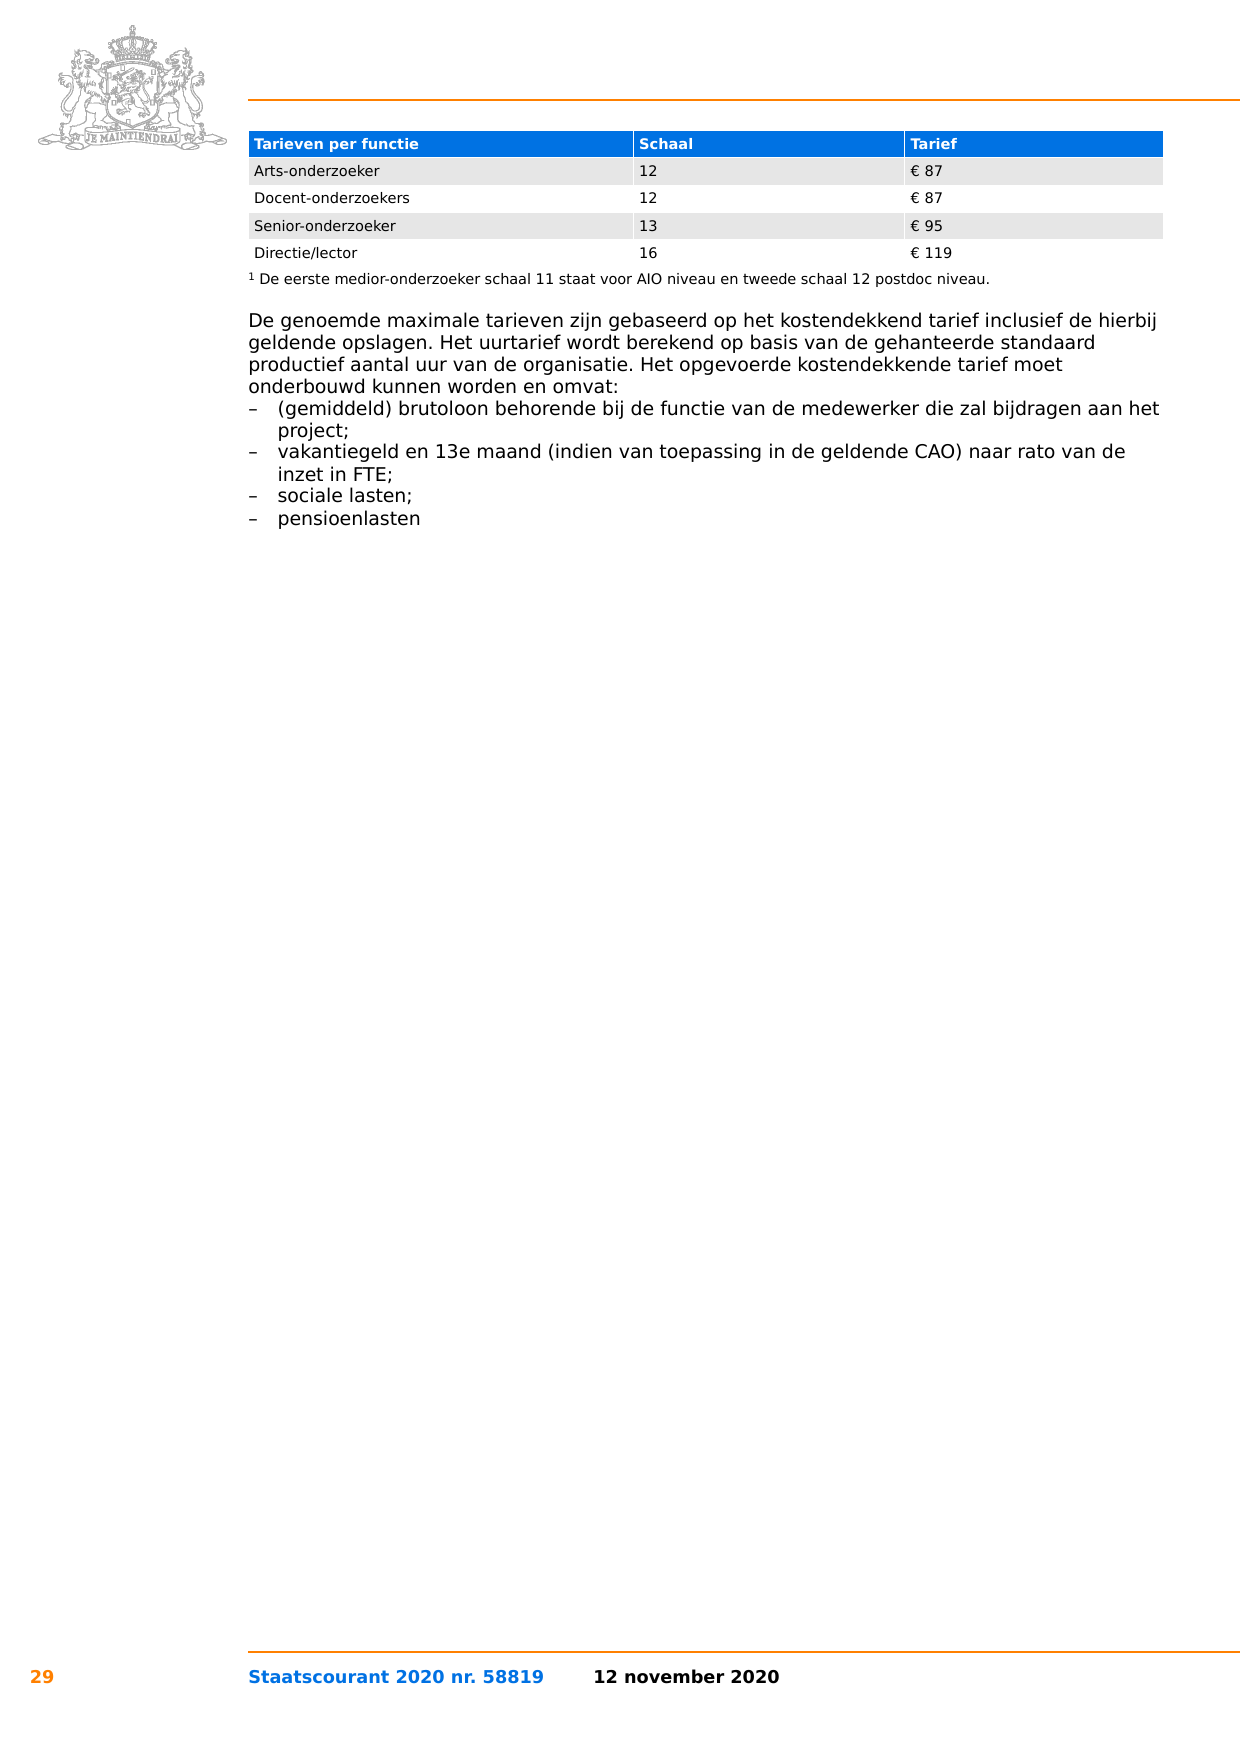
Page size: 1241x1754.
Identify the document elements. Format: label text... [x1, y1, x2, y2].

table_cell 16 [634, 241, 904, 267]
table_cell € 87 [905, 186, 1163, 212]
table_header Tarief [905, 131, 1163, 157]
text – sociale lasten; [248, 485, 1163, 507]
text – vakantiegeld en 13e maand (indien van toepassing in de geldende CAO) naar rato van de inzet in FTE; [248, 441, 1163, 485]
table_cell 13 [634, 213, 904, 239]
text – (gemiddeld) brutoloon behorende bij de functie van de medewerker die zal bijdragen aan het project; [248, 397, 1163, 441]
table_cell 12 [634, 158, 904, 185]
table_cell 1 De eerste medior-onderzoeker schaal 11 staat voor AIO niveau en tweede schaal 12 postdoc niveau. [248, 268, 1163, 288]
table_header Tarieven per functie [249, 131, 633, 157]
table_cell € 95 [905, 213, 1163, 239]
text De genoemde maximale tarieven zijn gebaseerd op het kostendekkend tarief inclusief de hierbij geldende opslagen. Het uurtarief wordt berekend op basis van de gehanteerde standaard productief aantal uur van de organisatie. Het opgevoerde kostendekkende tarief moet onderbouwd kunnen worden en omvat: [248, 309, 1163, 397]
table_cell € 87 [905, 158, 1163, 185]
table_header Schaal [634, 131, 904, 157]
picture [38, 25, 227, 150]
table_cell Arts-onderzoeker [249, 158, 633, 185]
table_cell 12 [634, 186, 904, 212]
table_cell € 119 [905, 241, 1163, 267]
table_cell Senior-onderzoeker [249, 213, 633, 239]
table_cell Directie/lector [249, 241, 633, 267]
table_cell Docent-onderzoekers [249, 186, 633, 212]
text – pensioenlasten [248, 507, 1163, 529]
